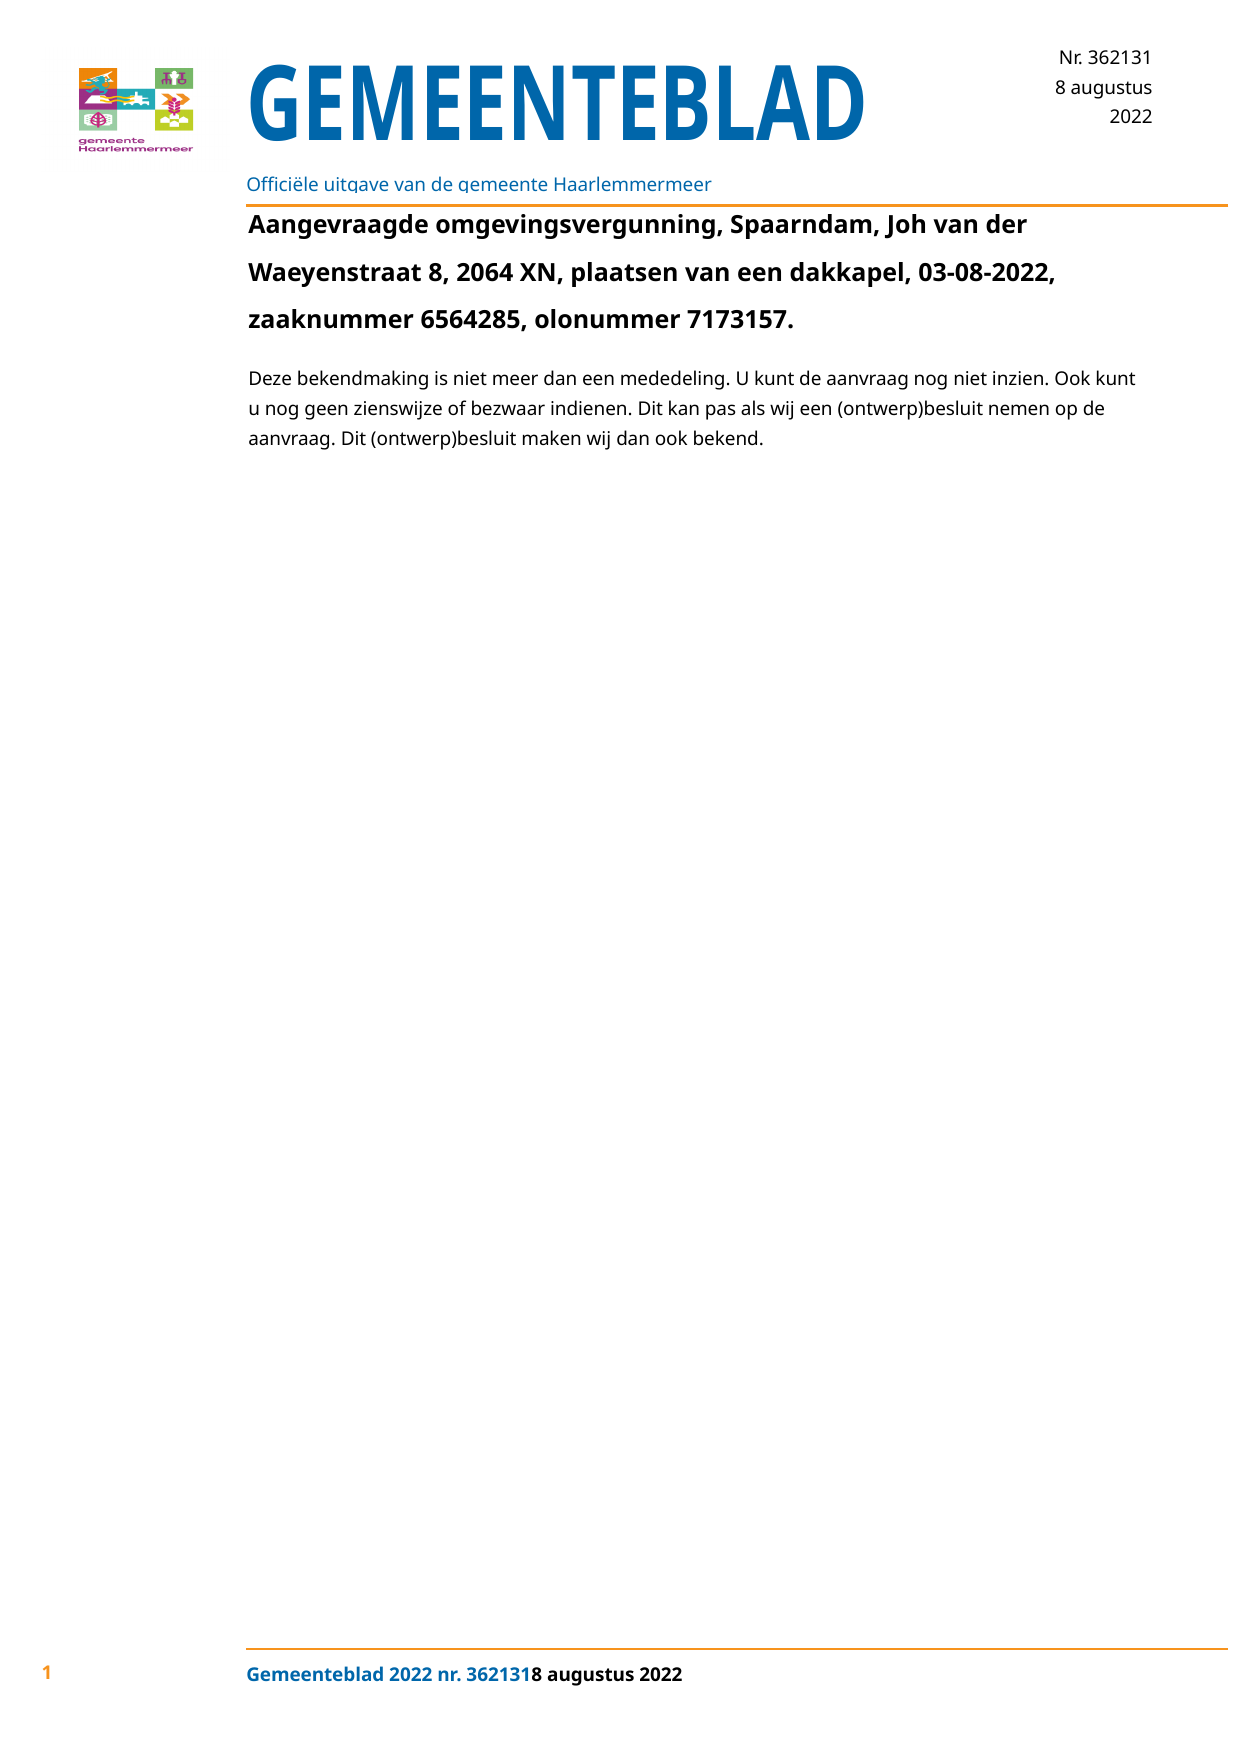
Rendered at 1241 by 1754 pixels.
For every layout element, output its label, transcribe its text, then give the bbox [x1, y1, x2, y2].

text Deze bekendmaking is niet meer dan een mededeling. U kunt de aanvraag nog niet inzien. Ook kunt u nog geen zienswijze of bezwaar indienen. Dit kan pas als wij een (ontwerp)besluit nemen op de aanvraag. Dit (ontwerp)besluit maken wij dan ook bekend. [248, 366, 1152, 450]
picture [41, 47, 231, 172]
text Aangevraagde omgevingsvergunning, Spaarndam, Joh van der Waeyenstraat 8, 2064 XN, plaatsen van een dakkapel, 03-08-2022, zaaknummer 6564285, olonummer 7173157. [248, 207, 1152, 336]
